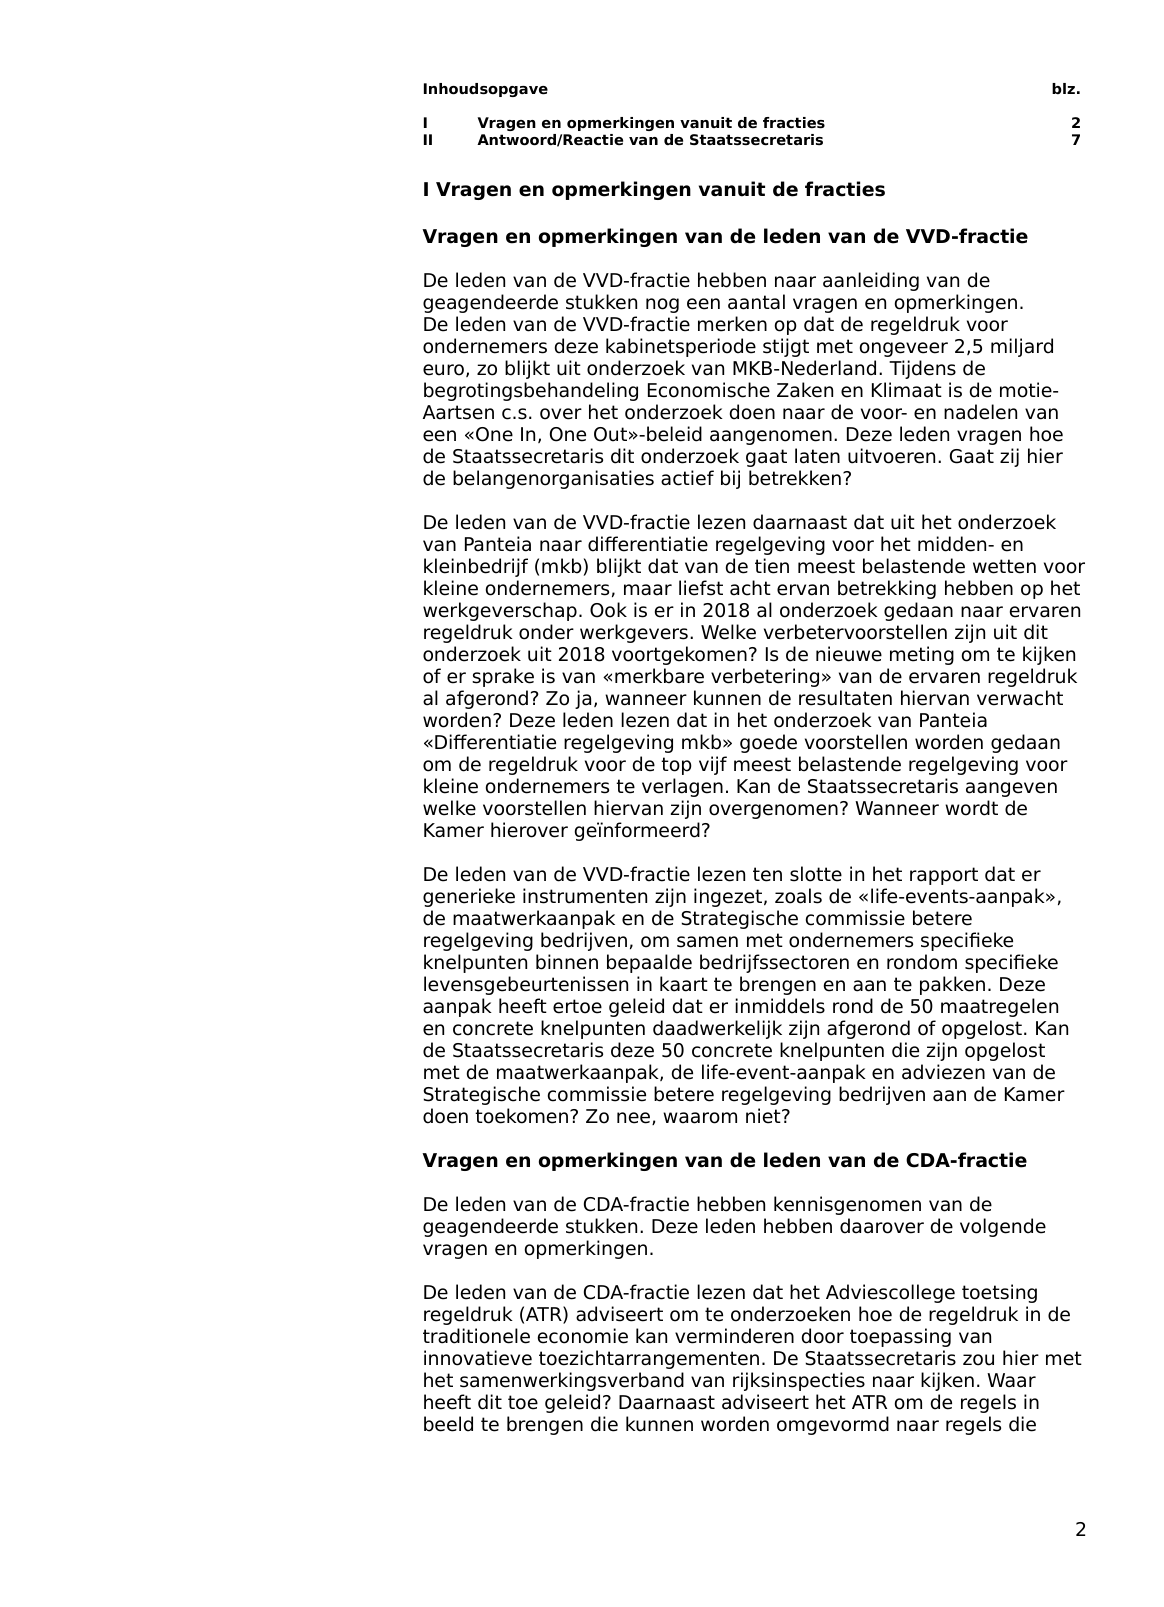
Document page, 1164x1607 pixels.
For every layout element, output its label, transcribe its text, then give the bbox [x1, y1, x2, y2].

table_cell 7 [1013, 132, 1087, 149]
text De leden van de CDA-fractie lezen dat het Adviescollege toetsing regeldruk (ATR) adviseert om te onderzoeken hoe de regeldruk in de traditionele economie kan verminderen door toepassing van innovatieve toezichtarrangementen. De Staatssecretaris zou hier met het samenwerkingsverband van rijksinspecties naar kijken. Waar heeft dit toe geleid? Daarnaast adviseert het ATR om de regels in beeld te brengen die kunnen worden omgevormd naar regels die [422, 1282, 1087, 1436]
table_header blz. [1013, 81, 1087, 98]
table_cell [471, 98, 1013, 115]
text De leden van de VVD-fractie lezen ten slotte in het rapport dat er generieke instrumenten zijn ingezet, zoals de «life-events-aanpak», de maatwerkaanpak en de Strategische commissie betere regelgeving bedrijven, om samen met ondernemers specifieke knelpunten binnen bepaalde bedrijfssectoren en rondom specifieke levensgebeurtenissen in kaart te brengen en aan te pakken. Deze aanpak heeft ertoe geleid dat er inmiddels rond de 50 maatregelen en concrete knelpunten daadwerkelijk zijn afgerond of opgelost. Kan de Staatssecretaris deze 50 concrete knelpunten die zijn opgelost met de maatwerkaanpak, de life-event-aanpak en adviezen van de Strategische commissie betere regelgeving bedrijven aan de Kamer doen toekomen? Zo nee, waarom niet? [422, 864, 1087, 1128]
subtitle I Vragen en opmerkingen vanuit de fracties [422, 179, 1087, 201]
text De leden van de CDA-fractie hebben kennisgenomen van de geagendeerde stukken. Deze leden hebben daarover de volgende vragen en opmerkingen. [422, 1194, 1087, 1260]
table_cell II [422, 132, 471, 149]
table_cell I [422, 115, 471, 132]
text De leden van de VVD-fractie hebben naar aanleiding van de geagendeerde stukken nog een aantal vragen en opmerkingen. [422, 270, 1087, 314]
table_cell [1013, 98, 1087, 115]
text De leden van de VVD-fractie merken op dat de regeldruk voor ondernemers deze kabinetsperiode stijgt met ongeveer 2,5 miljard euro, zo blijkt uit onderzoek van MKB-Nederland. Tijdens de begrotingsbehandeling Economische Zaken en Klimaat is de motie-Aartsen c.s. over het onderzoek doen naar de voor- en nadelen van een «One In, One Out»-beleid aangenomen. Deze leden vragen hoe de Staatssecretaris dit onderzoek gaat laten uitvoeren. Gaat zij hier de belangenorganisaties actief bij betrekken? [422, 314, 1087, 490]
table_cell [422, 98, 471, 115]
table_cell Vragen en opmerkingen vanuit de fracties [471, 115, 1013, 132]
text De leden van de VVD-fractie lezen daarnaast dat uit het onderzoek van Panteia naar differentiatie regelgeving voor het midden- en kleinbedrijf (mkb) blijkt dat van de tien meest belastende wetten voor kleine ondernemers, maar liefst acht ervan betrekking hebben op het werkgeverschap. Ook is er in 2018 al onderzoek gedaan naar ervaren regeldruk onder werkgevers. Welke verbetervoorstellen zijn uit dit onderzoek uit 2018 voortgekomen? Is de nieuwe meting om te kijken of er sprake is van «merkbare verbetering» van de ervaren regeldruk al afgerond? Zo ja, wanneer kunnen de resultaten hiervan verwacht worden? Deze leden lezen dat in het onderzoek van Panteia «Differentiatie regelgeving mkb» goede voorstellen worden gedaan om de regeldruk voor de top vijf meest belastende regelgeving voor kleine ondernemers te verlagen. Kan de Staatssecretaris aangeven welke voorstellen hiervan zijn overgenomen? Wanneer wordt de Kamer hierover geïnformeerd? [422, 512, 1087, 842]
subtitle Vragen en opmerkingen van de leden van de VVD-fractie [422, 226, 1087, 248]
table_cell Antwoord/Reactie van de Staatssecretaris [471, 132, 1013, 149]
table_cell 2 [1013, 115, 1087, 132]
table_header Inhoudsopgave [422, 81, 1013, 98]
subtitle Vragen en opmerkingen van de leden van de CDA-fractie [422, 1150, 1087, 1172]
